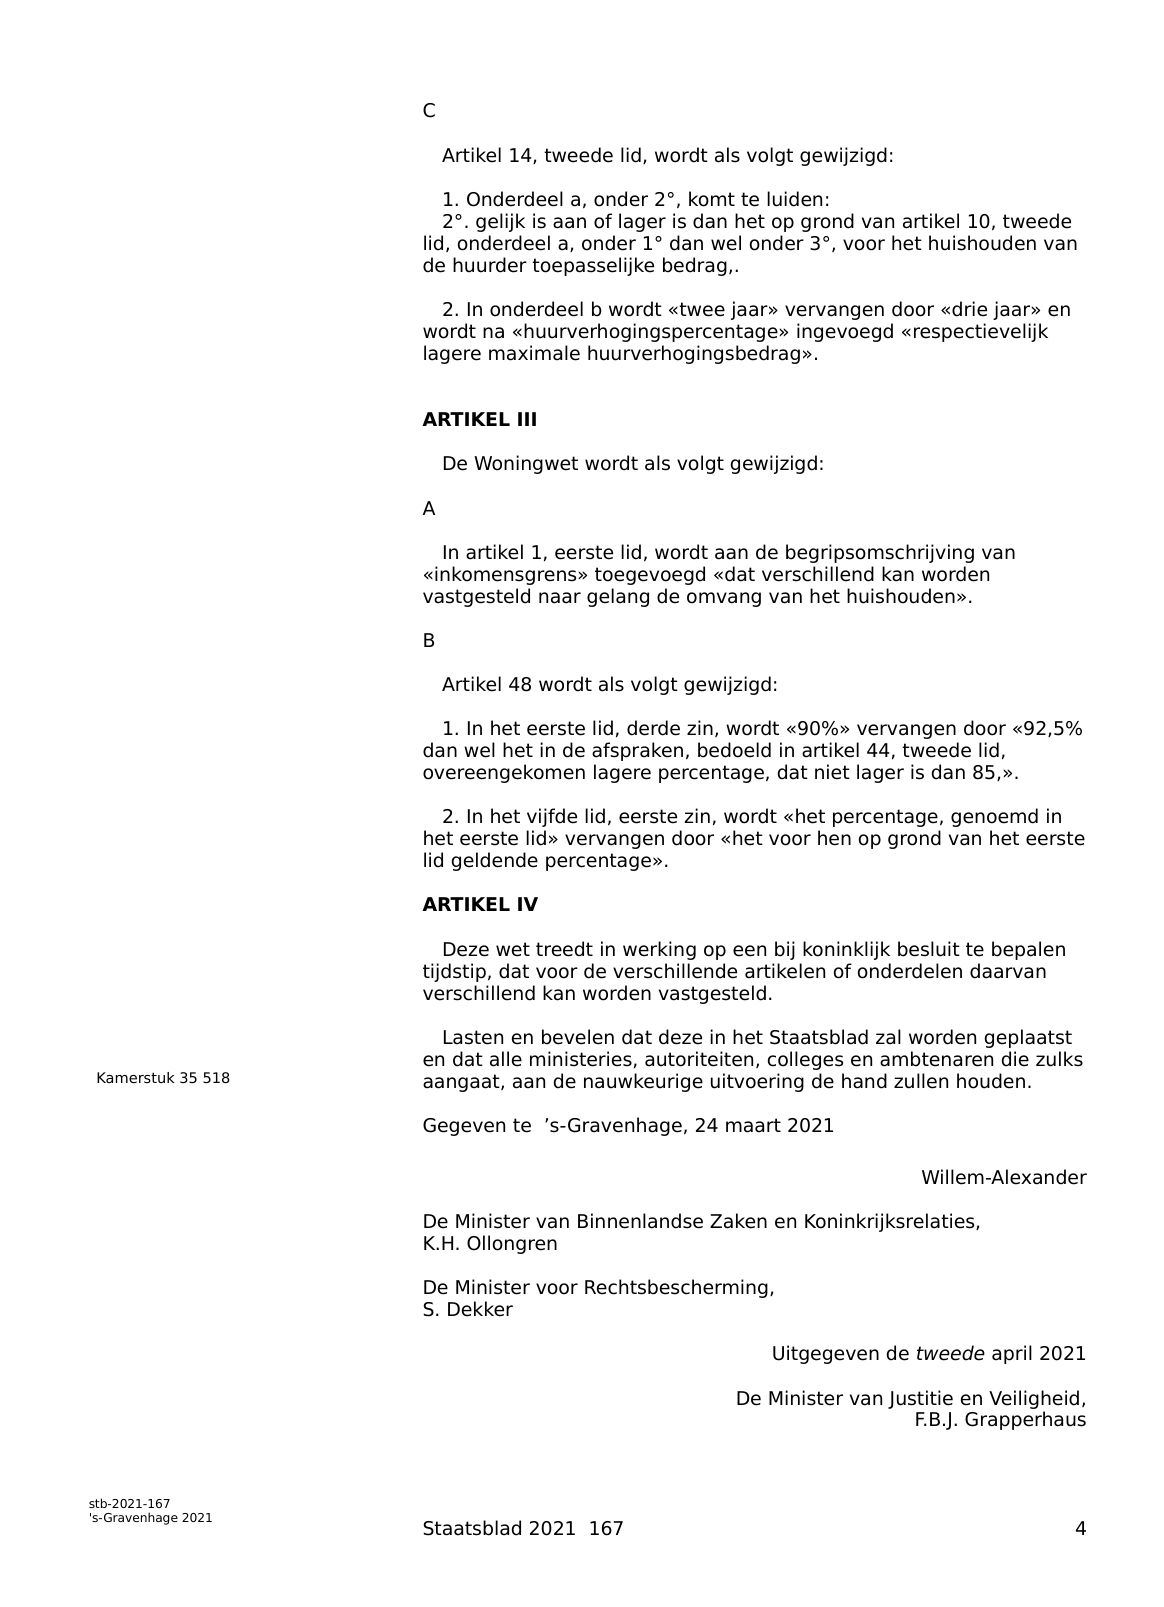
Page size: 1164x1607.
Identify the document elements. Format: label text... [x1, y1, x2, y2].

text 1. In het eerste lid, derde zin, wordt «90%» vervangen door «92,5% dan wel het in de afspraken, bedoeld in artikel 44, tweede lid, overeengekomen lagere percentage, dat niet lager is dan 85,». [422, 718, 1087, 784]
text De Woningwet wordt als volgt gewijzigd: [422, 453, 1087, 475]
text A [422, 497, 1087, 519]
text Gegeven te ’s-Gravenhage, 24 maart 2021 [422, 1115, 1087, 1137]
text 2. In onderdeel b wordt «twee jaar» vervangen door «drie jaar» en wordt na «huurverhogingspercentage» ingevoegd «respectievelijk lagere maximale huurverhogingsbedrag». [422, 299, 1087, 365]
text Deze wet treedt in werking op een bij koninklijk besluit te bepalen tijdstip, dat voor de verschillende artikelen of onderdelen daarvan verschillend kan worden vastgesteld. [422, 938, 1087, 1004]
text Artikel 14, tweede lid, wordt als volgt gewijzigd: [422, 144, 1087, 167]
subtitle ARTIKEL III [422, 409, 1087, 431]
text 2°. gelijk is aan of lager is dan het op grond van artikel 10, tweede lid, onderdeel a, onder 1° dan wel onder 3°, voor het huishouden van de huurder toepasselijke bedrag,. [422, 211, 1087, 277]
text In artikel 1, eerste lid, wordt aan de begripsomschrijving van «inkomensgrens» toegevoegd «dat verschillend kan worden vastgesteld naar gelang de omvang van het huishouden». [422, 542, 1087, 608]
text stb-2021-167 [88, 1497, 323, 1511]
subtitle ARTIKEL IV [422, 894, 1087, 916]
text C [422, 100, 1087, 122]
text Uitgegeven de tweede april 2021 [422, 1343, 1087, 1365]
text Lasten en bevelen dat deze in het Staatsblad zal worden geplaatst en dat alle ministeries, autoriteiten, colleges en ambtenaren die zulks aangaat, aan de nauwkeurige uitvoering de hand zullen houden. [422, 1027, 1087, 1093]
text 1. Onderdeel a, onder 2°, komt te luiden: [422, 189, 1087, 211]
text De Minister van Justitie en Veiligheid, F.B.J. Grapperhaus [422, 1387, 1087, 1431]
text 2. In het vijfde lid, eerste zin, wordt «het percentage, genoemd in het eerste lid» vervangen door «het voor hen op grond van het eerste lid geldende percentage». [422, 806, 1087, 872]
text De Minister van Binnenlandse Zaken en Koninkrijksrelaties, K.H. Ollongren [422, 1211, 1087, 1255]
text Willem-Alexander [422, 1167, 1087, 1189]
text De Minister voor Rechtsbescherming, S. Dekker [422, 1277, 1087, 1321]
text Kamerstuk 35 518 [77, 1069, 396, 1087]
text 's-Gravenhage 2021 [88, 1511, 323, 1525]
text B [422, 630, 1087, 652]
text Artikel 48 wordt als volgt gewijzigd: [422, 674, 1087, 696]
